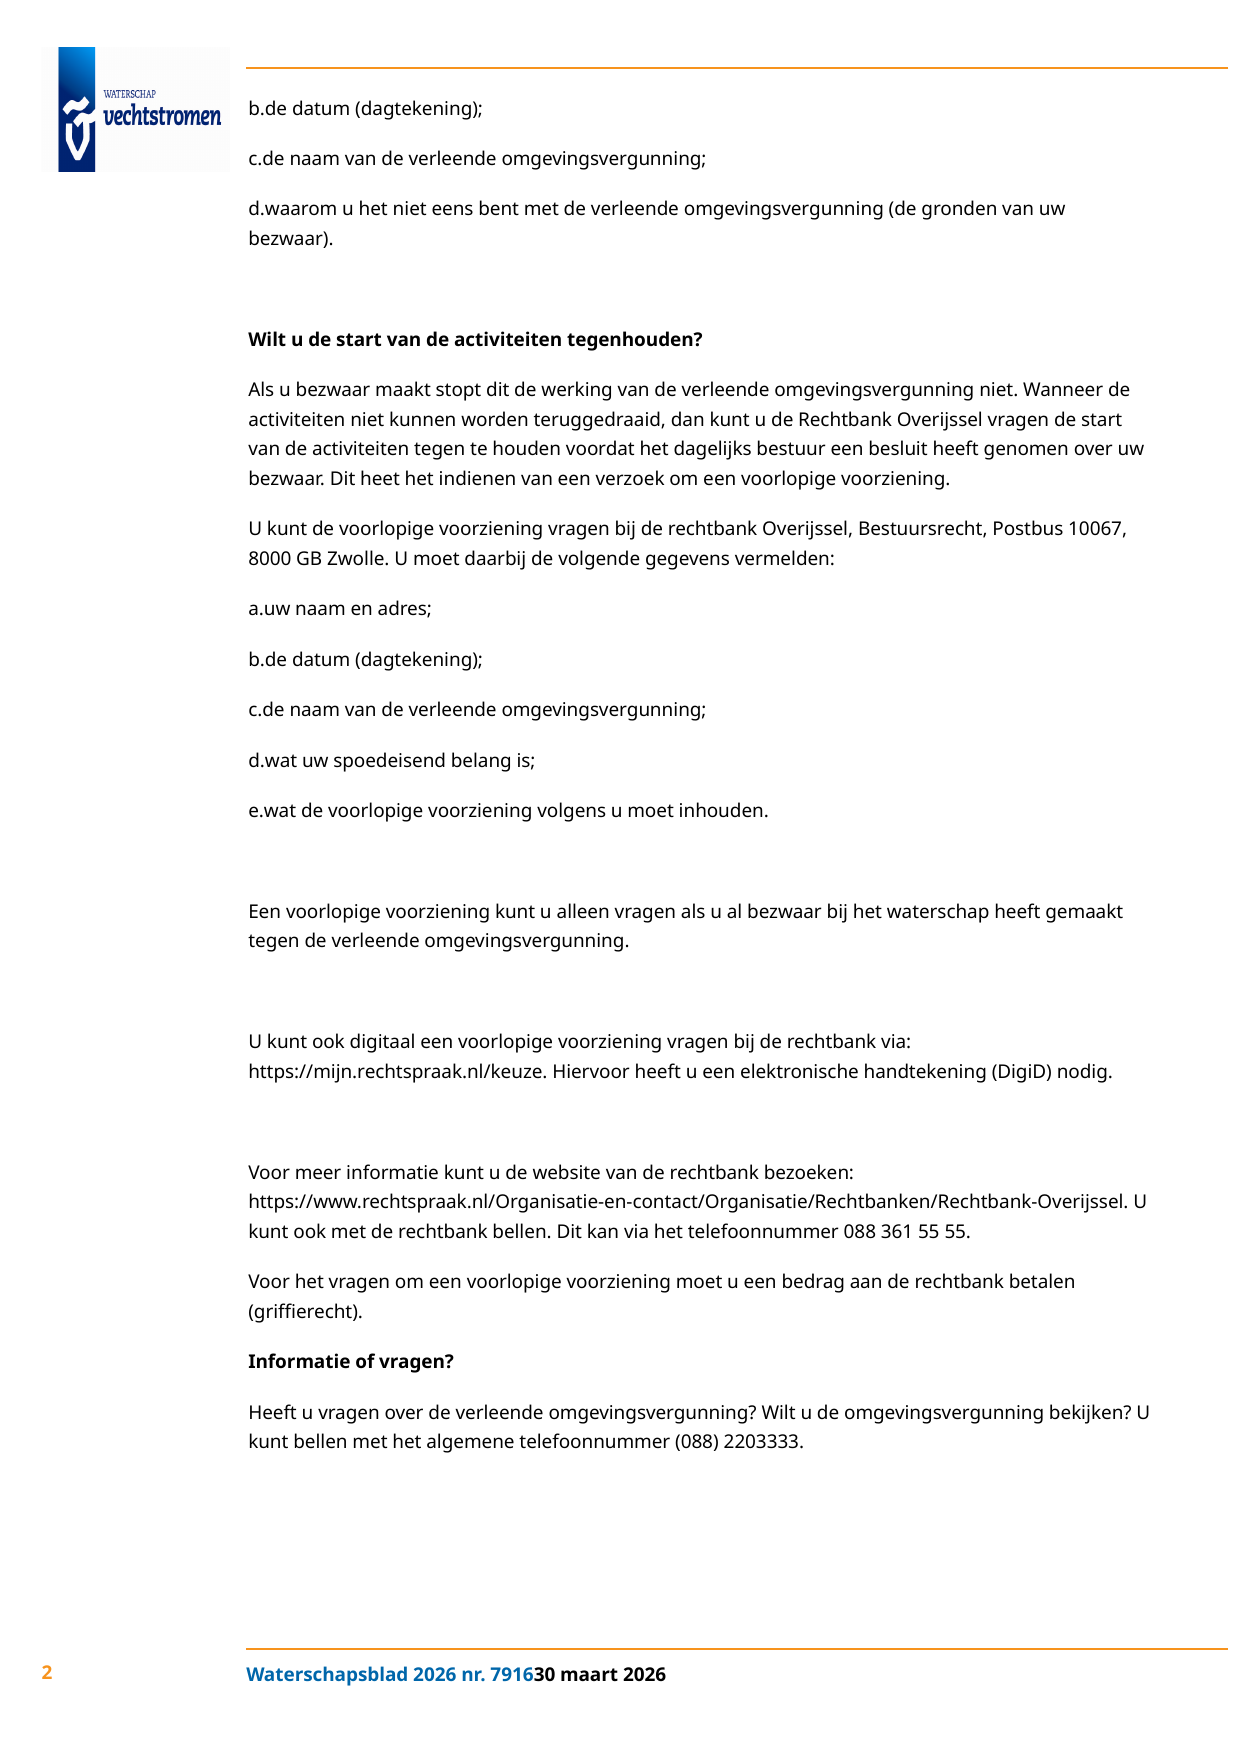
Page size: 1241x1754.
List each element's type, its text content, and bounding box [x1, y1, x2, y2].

text a.uw naam en adres; [248, 596, 1152, 621]
text b.de datum (dagtekening); [248, 646, 1152, 672]
text Als u bezwaar maakt stopt dit de werking van de verleende omgevingsvergunning niet. Wanneer de activiteiten niet kunnen worden teruggedraaid, dan kunt u de Rechtbank Overijssel vragen de start van de activiteiten tegen te houden voordat het dagelijks bestuur een besluit heeft genomen over uw bezwaar. Dit heet het indienen van een verzoek om een voorlopige voorziening. [248, 376, 1152, 491]
text Wilt u de start van de activiteiten tegenhouden? [248, 326, 1152, 352]
picture [41, 47, 231, 172]
text d.wat uw spoedeisend belang is; [248, 747, 1152, 773]
text c.de naam van de verleende omgevingsvergunning; [248, 145, 1152, 171]
text Een voorlopige voorziening kunt u alleen vragen als u al bezwaar bij het waterschap heeft gemaakt tegen de verleende omgevingsvergunning. [248, 898, 1152, 953]
text U kunt de voorlopige voorziening vragen bij de rechtbank Overijssel, Bestuursrecht, Postbus 10067, 8000 GB Zwolle. U moet daarbij de volgende gegevens vermelden: [248, 516, 1152, 571]
text e.wat de voorlopige voorziening volgens u moet inhouden. [248, 797, 1152, 823]
text U kunt ook digitaal een voorlopige voorziening vragen bij de rechtbank via: https://mijn.rechtspraak.nl/keuze. Hiervoor heeft u een elektronische handtekening (DigiD) nodig. [248, 1028, 1152, 1084]
text b.de datum (dagtekening); [248, 95, 1152, 121]
text d.waarom u het niet eens bent met de verleende omgevingsvergunning (de gronden van uw bezwaar). [248, 196, 1152, 251]
text Voor meer informatie kunt u de website van de rechtbank bezoeken: https://www.rechtspraak.nl/Organisatie-en-contact/Organisatie/Rechtbanken/Rechtbank-Overijssel. U kunt ook met de rechtbank bellen. Dit kan via het telefoonnummer 088 361 55 55. [248, 1159, 1152, 1244]
text c.de naam van de verleende omgevingsvergunning; [248, 696, 1152, 722]
text Heeft u vragen over de verleende omgevingsvergunning? Wilt u de omgevingsvergunning bekijken? U kunt bellen met het algemene telefoonnummer (088) 2203333. [248, 1399, 1152, 1454]
text Informatie of vragen? [248, 1348, 1152, 1374]
text Voor het vragen om een voorlopige voorziening moet u een bedrag aan de rechtbank betalen (griffierecht). [248, 1268, 1152, 1324]
